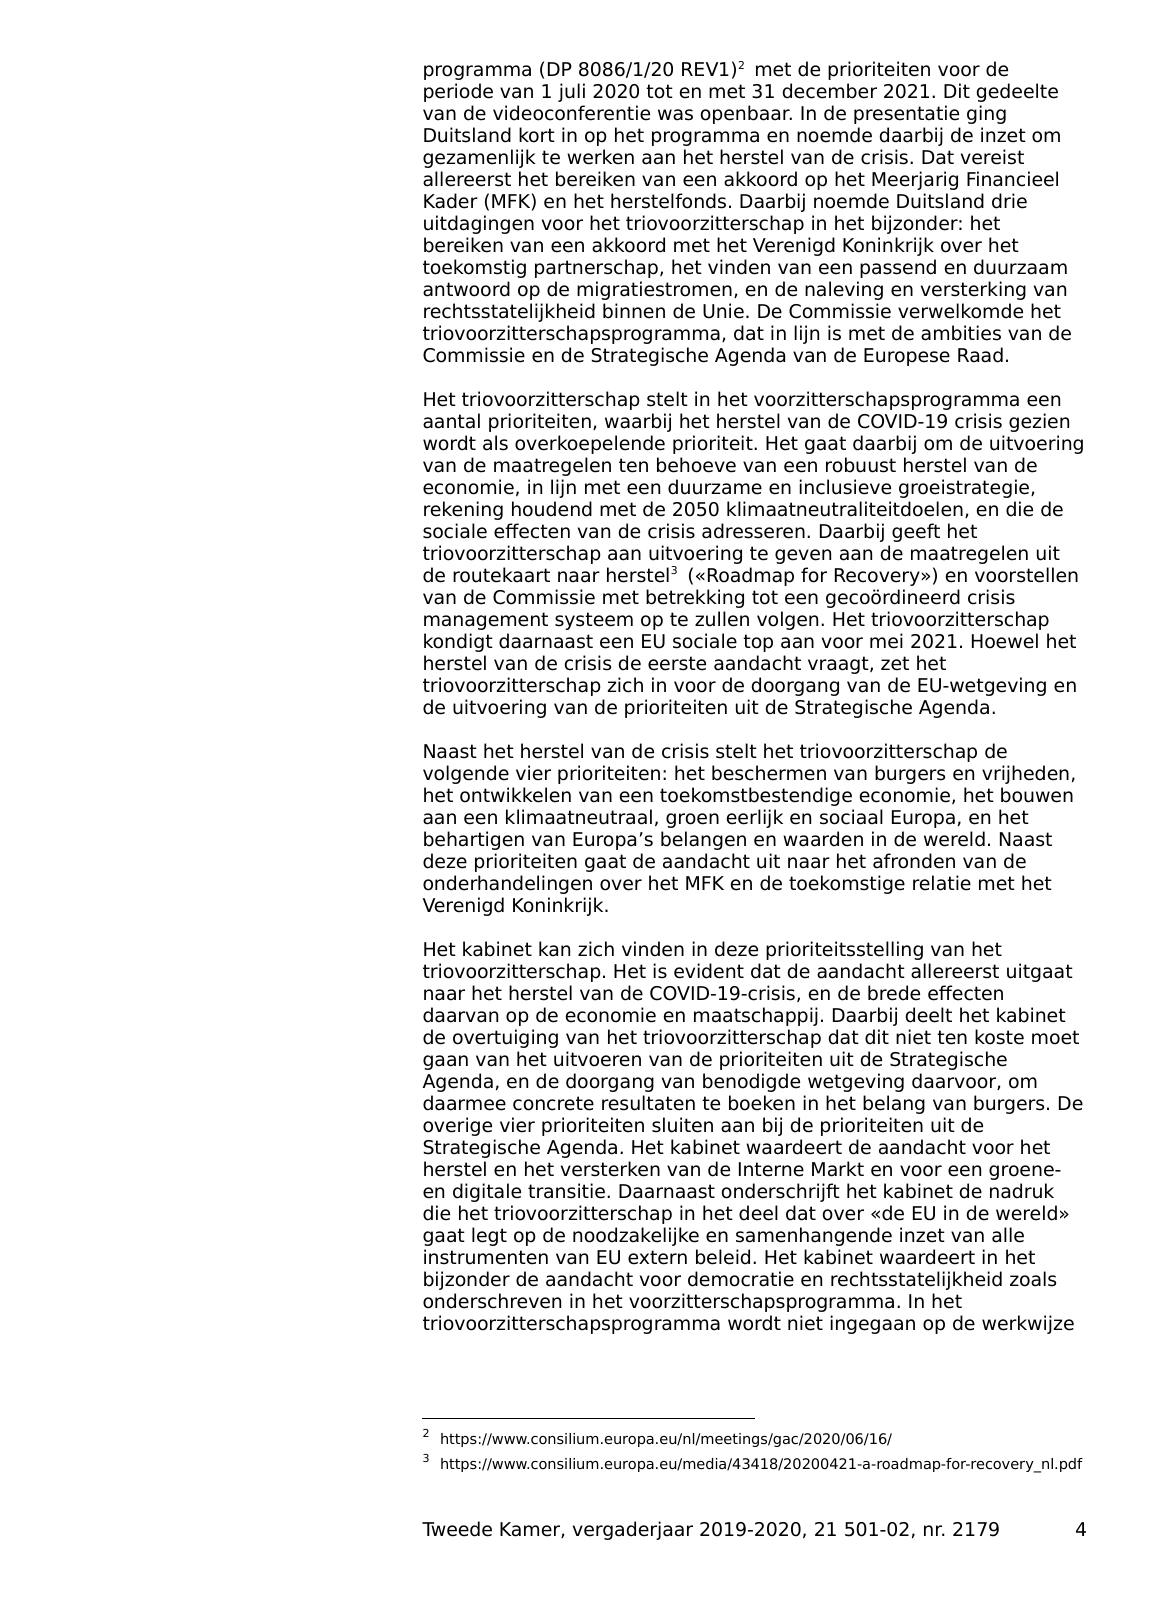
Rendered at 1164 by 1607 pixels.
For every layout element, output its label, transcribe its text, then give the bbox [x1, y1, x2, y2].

text Naast het herstel van de crisis stelt het triovoorzitterschap de volgende vier prioriteiten: het beschermen van burgers en vrijheden, het ontwikkelen van een toekomstbestendige economie, het bouwen aan een klimaatneutraal, groen eerlijk en sociaal Europa, en het behartigen van Europa’s belangen en waarden in de wereld. Naast deze prioriteiten gaat de aandacht uit naar het afronden van de onderhandelingen over het MFK en de toekomstige relatie met het Verenigd Koninkrijk. [422, 741, 1087, 917]
text Het kabinet kan zich vinden in deze prioriteitsstelling van het triovoorzitterschap. Het is evident dat de aandacht allereerst uitgaat naar het herstel van de COVID-19-crisis, en de brede effecten daarvan op de economie en maatschappij. Daarbij deelt het kabinet de overtuiging van het triovoorzitterschap dat dit niet ten koste moet gaan van het uitvoeren van de prioriteiten uit de Strategische Agenda, en de doorgang van benodigde wetgeving daarvoor, om daarmee concrete resultaten te boeken in het belang van burgers. De overige vier prioriteiten sluiten aan bij de prioriteiten uit de Strategische Agenda. Het kabinet waardeert de aandacht voor het herstel en het versterken van de Interne Markt en voor een groene- en digitale transitie. Daarnaast onderschrijft het kabinet de nadruk die het triovoorzitterschap in het deel dat over «de EU in de wereld» gaat legt op de noodzakelijke en samenhangende inzet van alle instrumenten van EU extern beleid. Het kabinet waardeert in het bijzonder de aandacht voor democratie en rechtsstatelijkheid zoals onderschreven in het voorzitterschapsprogramma. In het triovoorzitterschapsprogramma wordt niet ingegaan op de werkwijze [422, 939, 1087, 1334]
text programma (DP 8086/1/20 REV1) met de prioriteiten voor de periode van 1 juli 2020 tot en met 31 december 2021. Dit gedeelte van de videoconferentie was openbaar. In de presentatie ging Duitsland kort in op het programma en noemde daarbij de inzet om gezamenlijk te werken aan het herstel van de crisis. Dat vereist allereerst het bereiken van een akkoord op het Meerjarig Financieel Kader (MFK) en het herstelfonds. Daarbij noemde Duitsland drie uitdagingen voor het triovoorzitterschap in het bijzonder: het bereiken van een akkoord met het Verenigd Koninkrijk over het toekomstig partnerschap, het vinden van een passend en duurzaam antwoord op de migratiestromen, en de naleving en versterking van rechtsstatelijkheid binnen de Unie. De Commissie verwelkomde het triovoorzitterschapsprogramma, dat in lijn is met de ambities van de Commissie en de Strategische Agenda van de Europese Raad. [422, 59, 1087, 367]
text https://www.consilium.europa.eu/media/43418/20200421-a-roadmap-for-recovery_nl.pdf [422, 1452, 1087, 1474]
text https://www.consilium.europa.eu/nl/meetings/gac/2020/06/16/ [422, 1427, 1087, 1449]
text Het triovoorzitterschap stelt in het voorzitterschapsprogramma een aantal prioriteiten, waarbij het herstel van de COVID-19 crisis gezien wordt als overkoepelende prioriteit. Het gaat daarbij om de uitvoering van de maatregelen ten behoeve van een robuust herstel van de economie, in lijn met een duurzame en inclusieve groeistrategie, rekening houdend met de 2050 klimaatneutraliteitdoelen, en die de sociale effecten van de crisis adresseren. Daarbij geeft het triovoorzitterschap aan uitvoering te geven aan de maatregelen uit de routekaart naar herstel («Roadmap for Recovery») en voorstellen van de Commissie met betrekking tot een gecoördineerd crisis management systeem op te zullen volgen. Het triovoorzitterschap kondigt daarnaast een EU sociale top aan voor mei 2021. Hoewel het herstel van de crisis de eerste aandacht vraagt, zet het triovoorzitterschap zich in voor de doorgang van de EU-wetgeving en de uitvoering van de prioriteiten uit de Strategische Agenda. [422, 389, 1087, 719]
